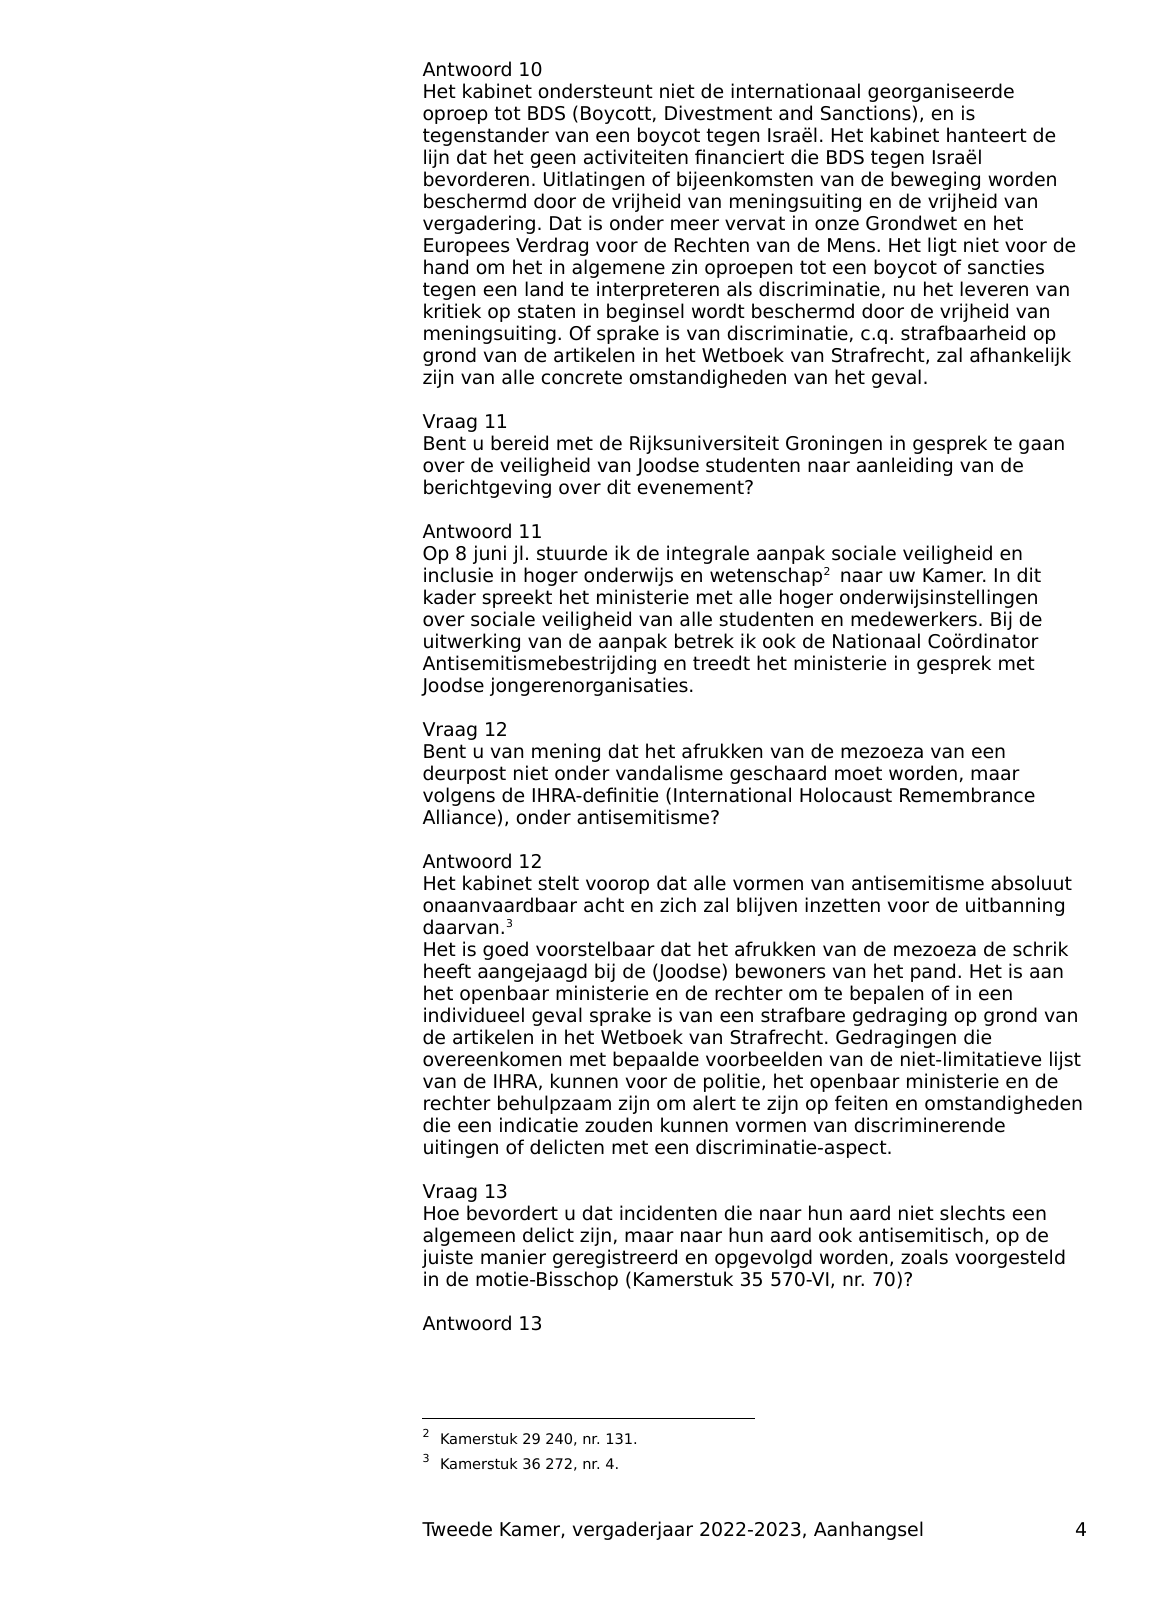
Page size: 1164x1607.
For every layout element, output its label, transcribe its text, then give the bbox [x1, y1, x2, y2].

text Antwoord 13 [422, 1313, 1087, 1335]
text Kamerstuk 29 240, nr. 131. [422, 1427, 1087, 1449]
text Hoe bevordert u dat incidenten die naar hun aard niet slechts een algemeen delict zijn, maar naar hun aard ook antisemitisch, op de juiste manier geregistreerd en opgevolgd worden, zoals voorgesteld in de motie-Bisschop (Kamerstuk 35 570-VI, nr. 70)? [422, 1203, 1087, 1291]
text Antwoord 12 [422, 851, 1087, 873]
text Antwoord 10 [422, 59, 1087, 81]
text Antwoord 11 [422, 521, 1087, 543]
text Op 8 juni jl. stuurde ik de integrale aanpak sociale veiligheid en inclusie in hoger onderwijs en wetenschap naar uw Kamer. In dit kader spreekt het ministerie met alle hoger onderwijsinstellingen over sociale veiligheid van alle studenten en medewerkers. Bij de uitwerking van de aanpak betrek ik ook de Nationaal Coördinator Antisemitismebestrijding en treedt het ministerie in gesprek met Joodse jongerenorganisaties. [422, 543, 1087, 697]
text Bent u van mening dat het afrukken van de mezoeza van een deurpost niet onder vandalisme geschaard moet worden, maar volgens de IHRA-definitie (International Holocaust Remembrance Alliance), onder antisemitisme? [422, 741, 1087, 829]
text Het is goed voorstelbaar dat het afrukken van de mezoeza de schrik heeft aangejaagd bij de (Joodse) bewoners van het pand. Het is aan het openbaar ministerie en de rechter om te bepalen of in een individueel geval sprake is van een strafbare gedraging op grond van de artikelen in het Wetboek van Strafrecht. Gedragingen die overeenkomen met bepaalde voorbeelden van de niet-limitatieve lijst van de IHRA, kunnen voor de politie, het openbaar ministerie en de rechter behulpzaam zijn om alert te zijn op feiten en omstandigheden die een indicatie zouden kunnen vormen van discriminerende uitingen of delicten met een discriminatie-aspect. [422, 939, 1087, 1159]
text Bent u bereid met de Rijksuniversiteit Groningen in gesprek te gaan over de veiligheid van Joodse studenten naar aanleiding van de berichtgeving over dit evenement? [422, 433, 1087, 499]
text Het kabinet stelt voorop dat alle vormen van antisemitisme absoluut onaanvaardbaar acht en zich zal blijven inzetten voor de uitbanning daarvan. [422, 873, 1087, 939]
text Vraag 12 [422, 719, 1087, 741]
text Vraag 13 [422, 1181, 1087, 1203]
text Kamerstuk 36 272, nr. 4. [422, 1452, 1087, 1474]
text Het kabinet ondersteunt niet de internationaal georganiseerde oproep tot BDS (Boycott, Divestment and Sanctions), en is tegenstander van een boycot tegen Israël. Het kabinet hanteert de lijn dat het geen activiteiten financiert die BDS tegen Israël bevorderen. Uitlatingen of bijeenkomsten van de beweging worden beschermd door de vrijheid van meningsuiting en de vrijheid van vergadering. Dat is onder meer vervat in onze Grondwet en het Europees Verdrag voor de Rechten van de Mens. Het ligt niet voor de hand om het in algemene zin oproepen tot een boycot of sancties tegen een land te interpreteren als discriminatie, nu het leveren van kritiek op staten in beginsel wordt beschermd door de vrijheid van meningsuiting. Of sprake is van discriminatie, c.q. strafbaarheid op grond van de artikelen in het Wetboek van Strafrecht, zal afhankelijk zijn van alle concrete omstandigheden van het geval. [422, 81, 1087, 389]
text Vraag 11 [422, 411, 1087, 433]
